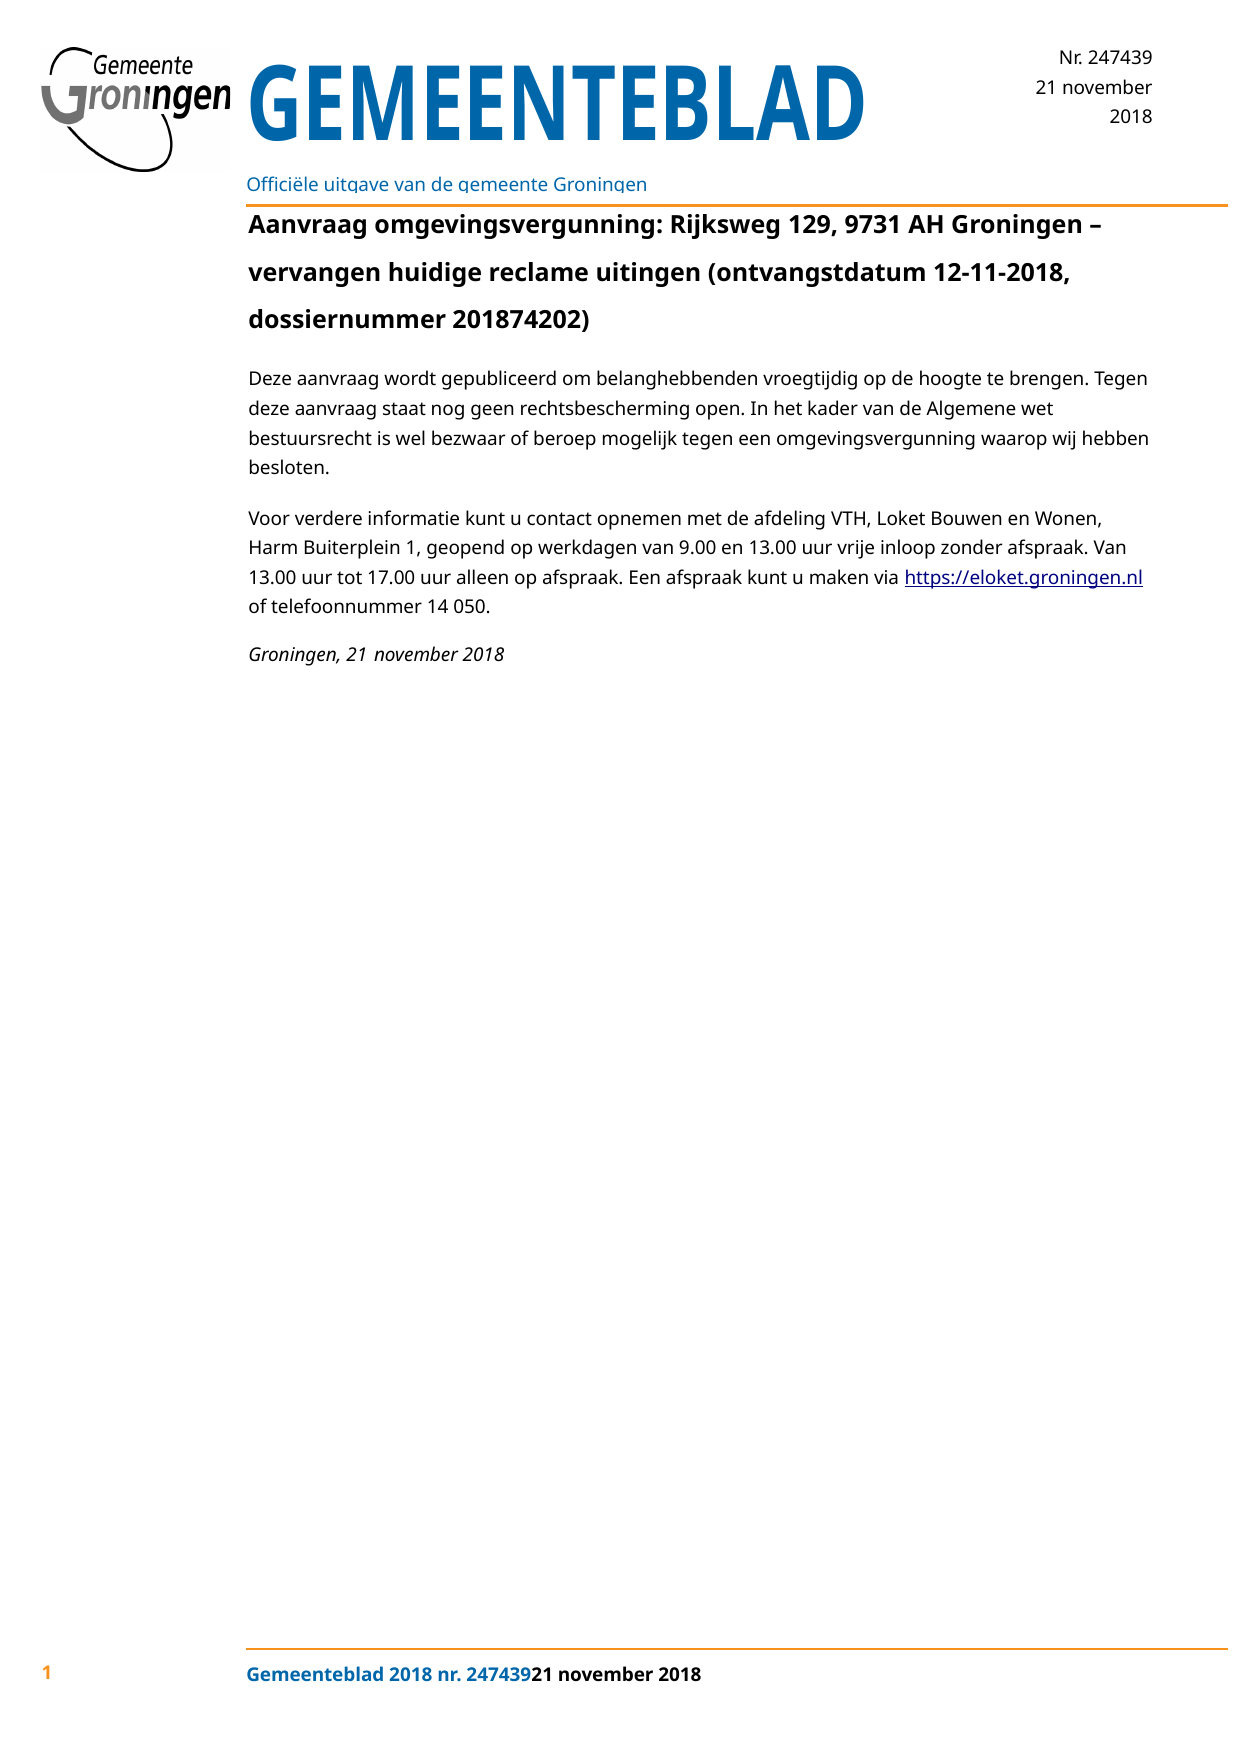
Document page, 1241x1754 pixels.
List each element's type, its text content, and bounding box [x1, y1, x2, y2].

picture [41, 47, 231, 172]
text Voor verdere informatie kunt u contact opnemen met de afdeling VTH, Loket Bouwen en Wonen, Harm Buiterplein 1, geopend op werkdagen van 9.00 en 13.00 uur vrije inloop zonder afspraak. Van 13.00 uur tot 17.00 uur alleen op afspraak. Een afspraak kunt u maken via https://eloket.groningen.nl of telefoonnummer 14 050. [248, 505, 1152, 619]
text Aanvraag omgevingsvergunning: Rijksweg 129, 9731 AH Groningen – vervangen huidige reclame uitingen (ontvangstdatum 12-11-2018, dossiernummer 201874202) [248, 207, 1152, 336]
text Groningen, 21 november 2018 [248, 641, 1152, 667]
text Deze aanvraag wordt gepubliceerd om belanghebbenden vroegtijdig op de hoogte te brengen. Tegen deze aanvraag staat nog geen rechtsbescherming open. In het kader van de Algemene wet bestuursrecht is wel bezwaar of beroep mogelijk tegen een omgevingsvergunning waarop wij hebben besloten. [248, 366, 1152, 480]
